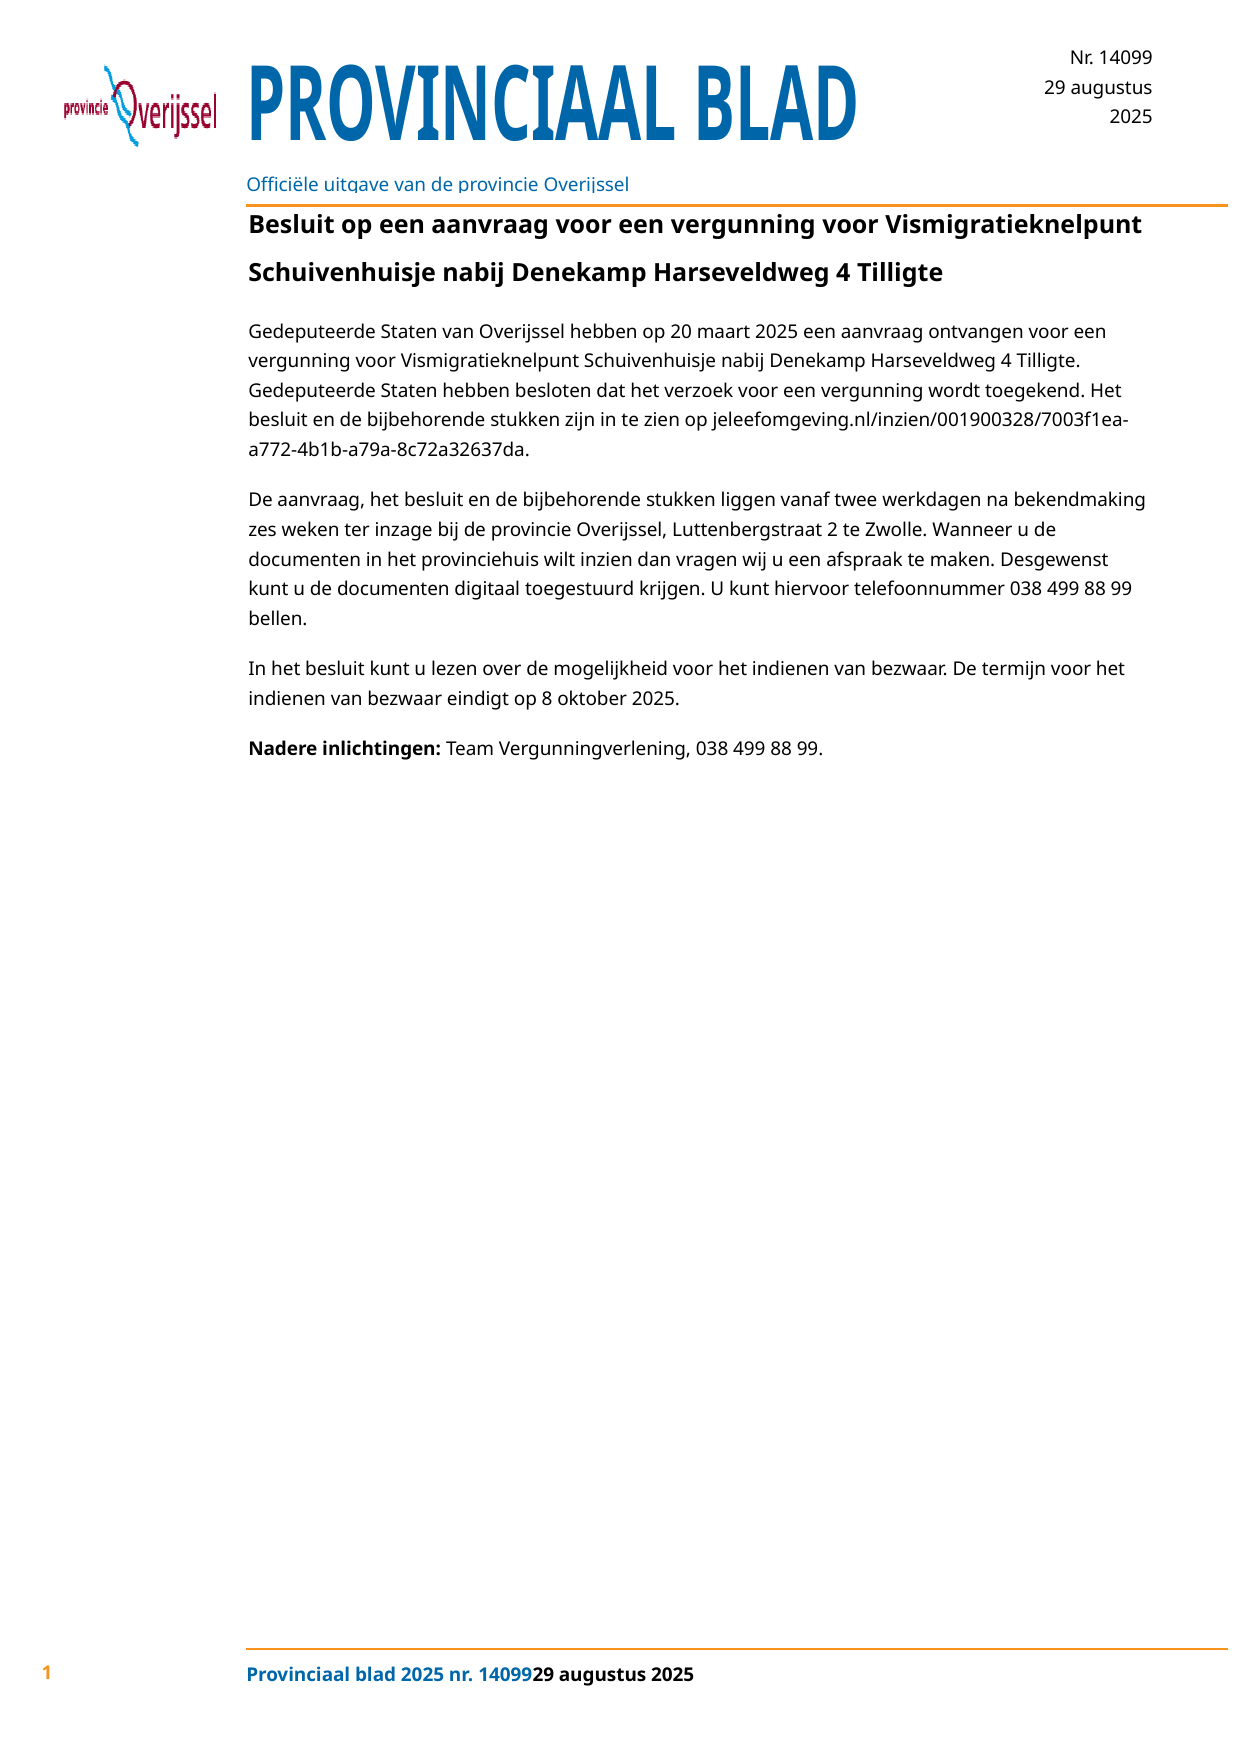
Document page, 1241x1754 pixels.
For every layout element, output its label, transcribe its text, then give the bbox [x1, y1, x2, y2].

text In het besluit kunt u lezen over de mogelijkheid voor het indienen van bezwaar. De termijn voor het indienen van bezwaar eindigt op 8 oktober 2025. [248, 655, 1152, 711]
text Besluit op een aanvraag voor een vergunning voor Vismigratieknelpunt Schuivenhuisje nabij Denekamp Harseveldweg 4 Tilligte [248, 207, 1152, 288]
text Gedeputeerde Staten van Overijssel hebben op 20 maart 2025 een aanvraag ontvangen voor een vergunning voor Vismigratieknelpunt Schuivenhuisje nabij Denekamp Harseveldweg 4 Tilligte. Gedeputeerde Staten hebben besloten dat het verzoek voor een vergunning wordt toegekend. Het besluit en de bijbehorende stukken zijn in te zien op jeleefomgeving.nl/inzien/001900328/7003f1ea-a772-4b1b-a79a-8c72a32637da. [248, 318, 1152, 462]
text De aanvraag, het besluit en de bijbehorende stukken liggen vanaf twee werkdagen na bekendmaking zes weken ter inzage bij de provincie Overijssel, Luttenbergstraat 2 te Zwolle. Wanneer u de documenten in het provinciehuis wilt inzien dan vragen wij u een afspraak te maken. Desgewenst kunt u de documenten digitaal toegestuurd krijgen. U kunt hiervoor telefoonnummer 038 499 88 99 bellen. [248, 487, 1152, 631]
text Nadere inlichtingen: Team Vergunningverlening, 038 499 88 99. [248, 735, 1152, 761]
picture [41, 47, 231, 172]
